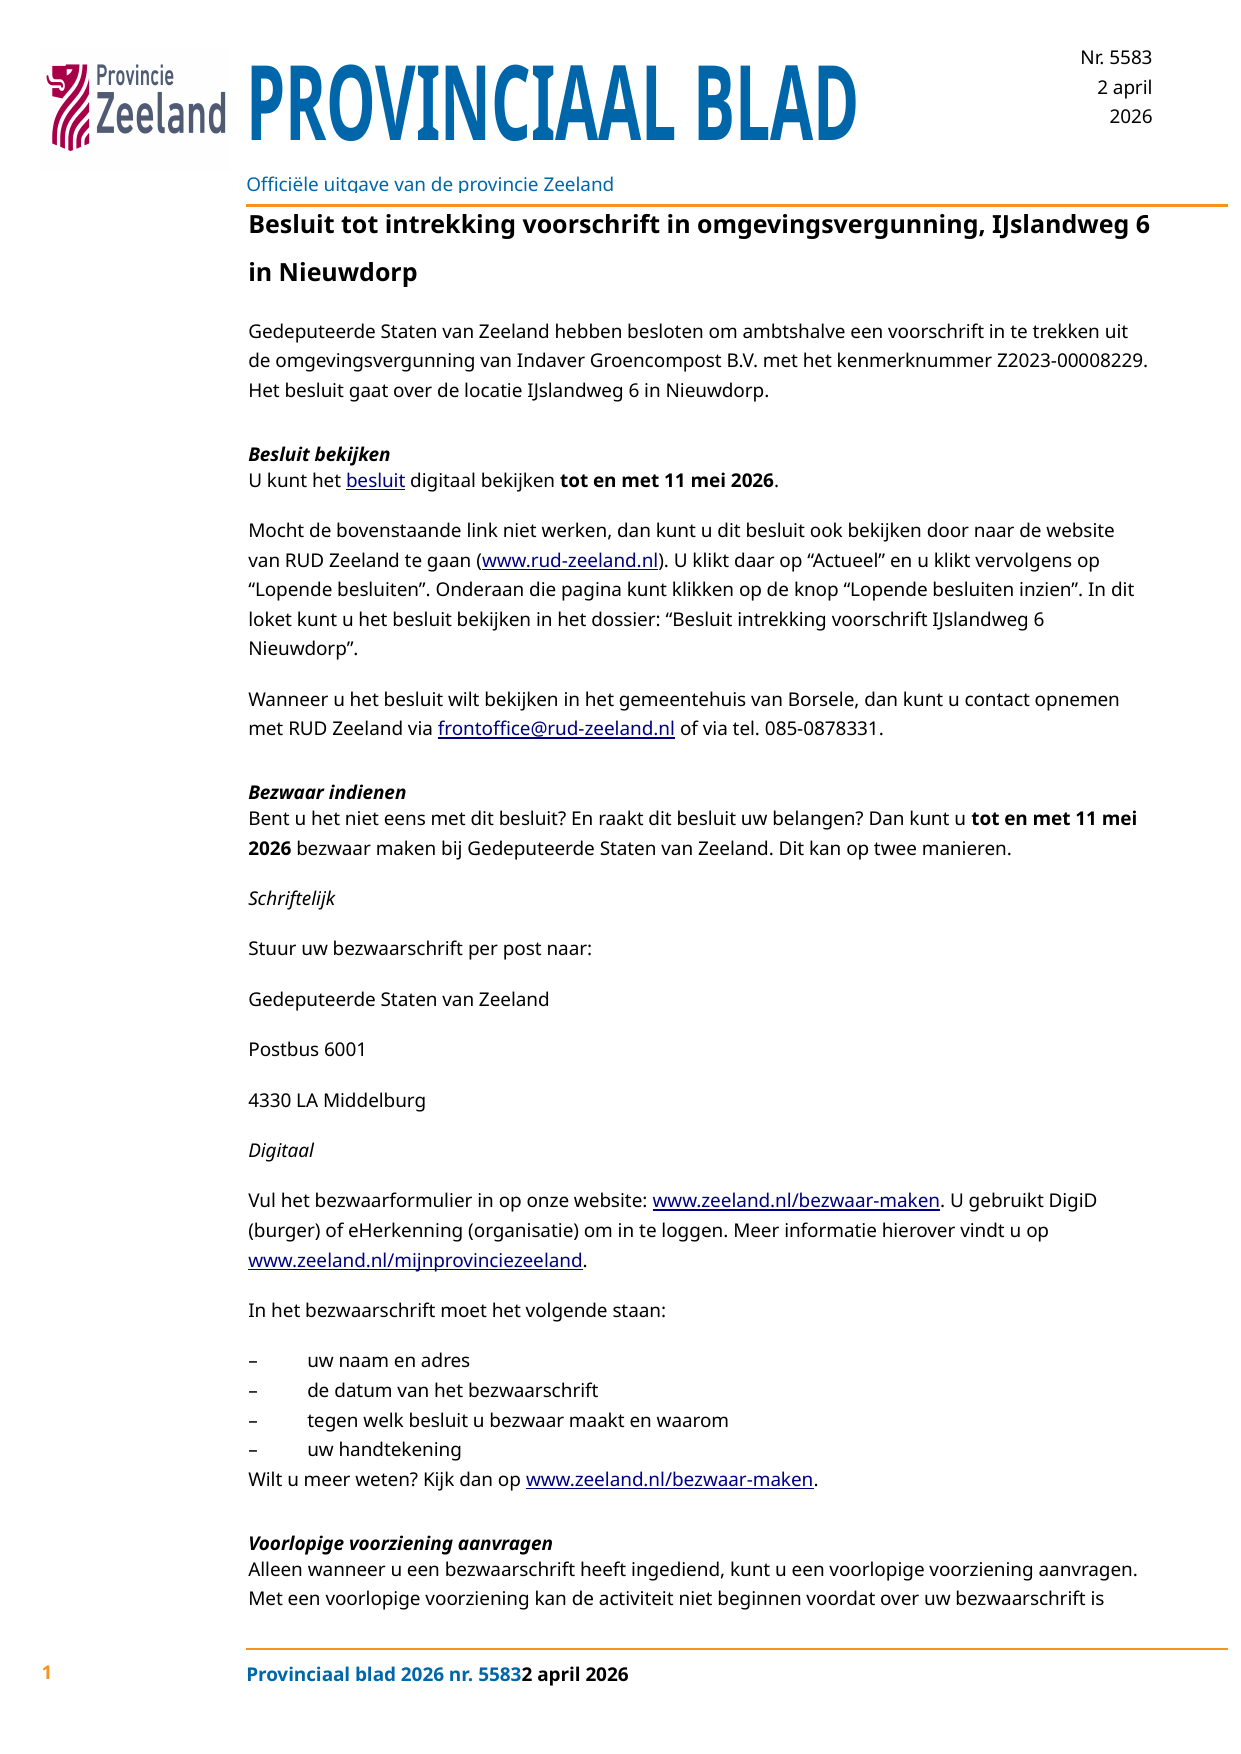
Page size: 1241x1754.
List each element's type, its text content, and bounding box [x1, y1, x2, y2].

text Vul het bezwaarformulier in op onze website: www.zeeland.nl/bezwaar-maken. U gebruikt DigiD (burger) of eHerkenning (organisatie) om in te loggen. Meer informatie hierover vindt u op www.zeeland.nl/mijnprovinciezeeland. [248, 1188, 1152, 1273]
text Alleen wanneer u een bezwaarschrift heeft ingediend, kunt u een voorlopige voorziening aanvragen. Met een voorlopige voorziening kan de activiteit niet beginnen voordat over uw bezwaarschrift is [248, 1556, 1152, 1611]
picture [41, 47, 231, 172]
text Bezwaar indienen [248, 779, 1152, 805]
list de datum van het bezwaarschrift [248, 1377, 1152, 1403]
text Gedeputeerde Staten van Zeeland [248, 986, 1152, 1012]
text Wanneer u het besluit wilt bekijken in het gemeentehuis van Borsele, dan kunt u contact opnemen met RUD Zeeland via frontoffice@rud-zeeland.nl of via tel. 085-0878331. [248, 686, 1152, 741]
text Voorlopige voorziening aanvragen [248, 1530, 1152, 1556]
text In het bezwaarschrift moet het volgende staan: [248, 1297, 1152, 1323]
text 4330 LA Middelburg [248, 1087, 1152, 1113]
text Besluit bekijken [248, 441, 1152, 467]
text Bent u het niet eens met dit besluit? En raakt dit besluit uw belangen? Dan kunt u tot en met 11 mei 2026 bezwaar maken bij Gedeputeerde Staten van Zeeland. Dit kan op twee manieren. [248, 805, 1152, 861]
text Postbus 6001 [248, 1036, 1152, 1062]
text Gedeputeerde Staten van Zeeland hebben besloten om ambtshalve een voorschrift in te trekken uit de omgevingsvergunning van Indaver Groencompost B.V. met het kenmerknummer Z2023-00008229. Het besluit gaat over de locatie IJslandweg 6 in Nieuwdorp. [248, 318, 1152, 403]
list tegen welk besluit u bezwaar maakt en waarom [248, 1407, 1152, 1433]
text Wilt u meer weten? Kijk dan op www.zeeland.nl/bezwaar-maken. [248, 1466, 1152, 1492]
text Schriftelijk [248, 885, 1152, 911]
list uw handtekening [248, 1436, 1152, 1462]
text Digitaal [248, 1137, 1152, 1163]
list uw naam en adres [248, 1348, 1152, 1373]
text U kunt het besluit digitaal bekijken tot en met 11 mei 2026. [248, 467, 1152, 492]
text Besluit tot intrekking voorschrift in omgevingsvergunning, IJslandweg 6 in Nieuwdorp [248, 207, 1152, 288]
text Mocht de bovenstaande link niet werken, dan kunt u dit besluit ook bekijken door naar de website van RUD Zeeland te gaan (www.rud-zeeland.nl). U klikt daar op “Actueel” en u klikt vervolgens op “Lopende besluiten”. Onderaan die pagina kunt klikken op de knop “Lopende besluiten inzien”. In dit loket kunt u het besluit bekijken in het dossier: “Besluit intrekking voorschrift IJslandweg 6 Nieuwdorp”. [248, 517, 1152, 661]
text Stuur uw bezwaarschrift per post naar: [248, 936, 1152, 961]
